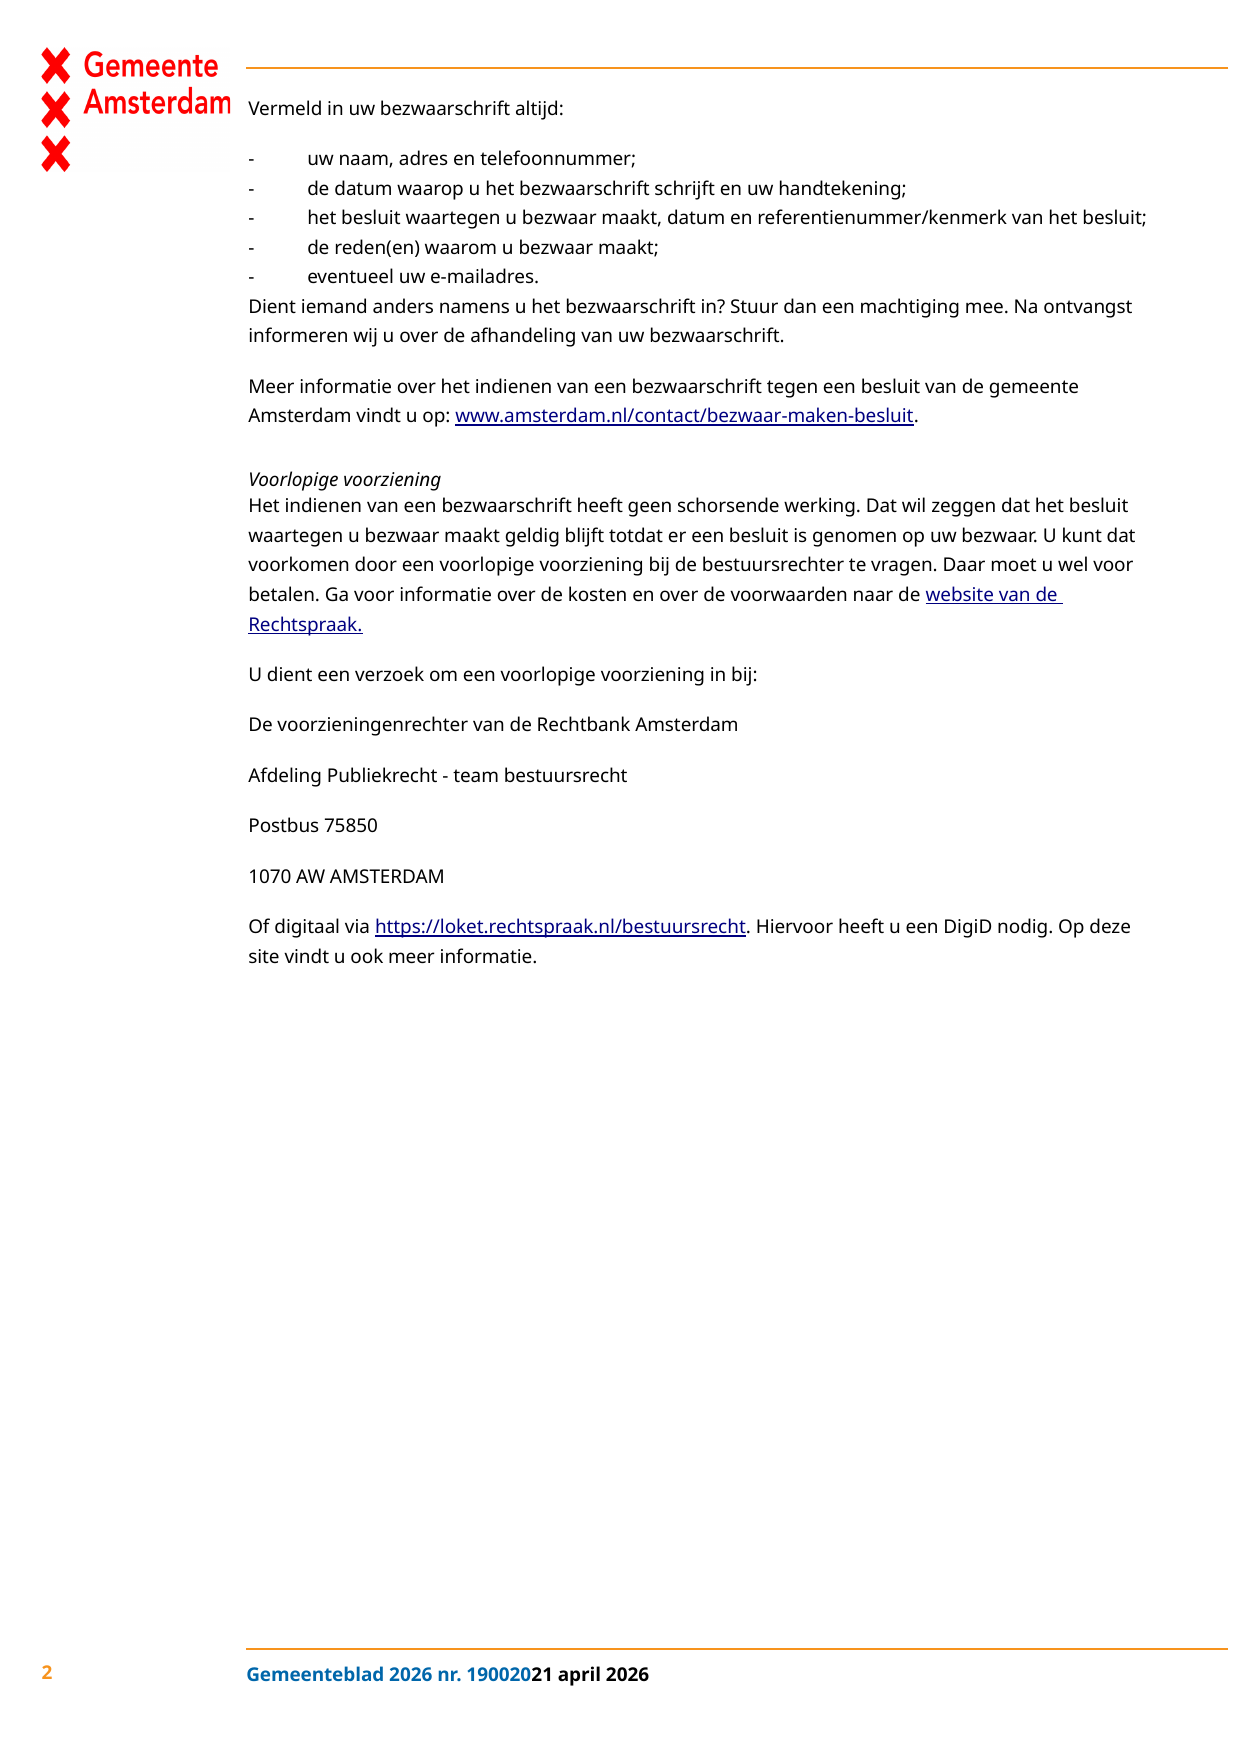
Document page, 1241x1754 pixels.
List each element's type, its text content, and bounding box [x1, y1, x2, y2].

text Meer informatie over het indienen van een bezwaarschrift tegen een besluit van de gemeente Amsterdam vindt u op: www.amsterdam.nl/contact/bezwaar-maken-besluit. [248, 373, 1152, 428]
picture [41, 47, 231, 172]
list uw naam, adres en telefoonnummer; [248, 145, 1152, 171]
text 1070 AW AMSTERDAM [248, 863, 1152, 888]
list de datum waarop u het bezwaarschrift schrijft en uw handtekening; [248, 175, 1152, 201]
text De voorzieningenrechter van de Rechtbank Amsterdam [248, 712, 1152, 737]
text Postbus 75850 [248, 812, 1152, 838]
list eventueel uw e-mailadres. [248, 263, 1152, 289]
list het besluit waartegen u bezwaar maakt, datum en referentienummer/kenmerk van het besluit; [248, 204, 1152, 230]
text Vermeld in uw bezwaarschrift altijd: [248, 95, 1152, 121]
text Voorlopige voorziening [248, 467, 1152, 492]
text Dient iemand anders namens u het bezwaarschrift in? Stuur dan een machtiging mee. Na ontvangst informeren wij u over de afhandeling van uw bezwaarschrift. [248, 293, 1152, 348]
text Afdeling Publiekrecht - team bestuursrecht [248, 762, 1152, 788]
text Het indienen van een bezwaarschrift heeft geen schorsende werking. Dat wil zeggen dat het besluit waartegen u bezwaar maakt geldig blijft totdat er een besluit is genomen op uw bezwaar. U kunt dat voorkomen door een voorlopige voorziening bij de bestuursrechter te vragen. Daar moet u wel voor betalen. Ga voor informatie over de kosten en over de voorwaarden naar de website van de Rechtspraak. [248, 492, 1152, 636]
text Of digitaal via https://loket.rechtspraak.nl/bestuursrecht. Hiervoor heeft u een DigiD nodig. Op deze site vindt u ook meer informatie. [248, 913, 1152, 968]
list de reden(en) waarom u bezwaar maakt; [248, 234, 1152, 260]
text U dient een verzoek om een voorlopige voorziening in bij: [248, 661, 1152, 687]
